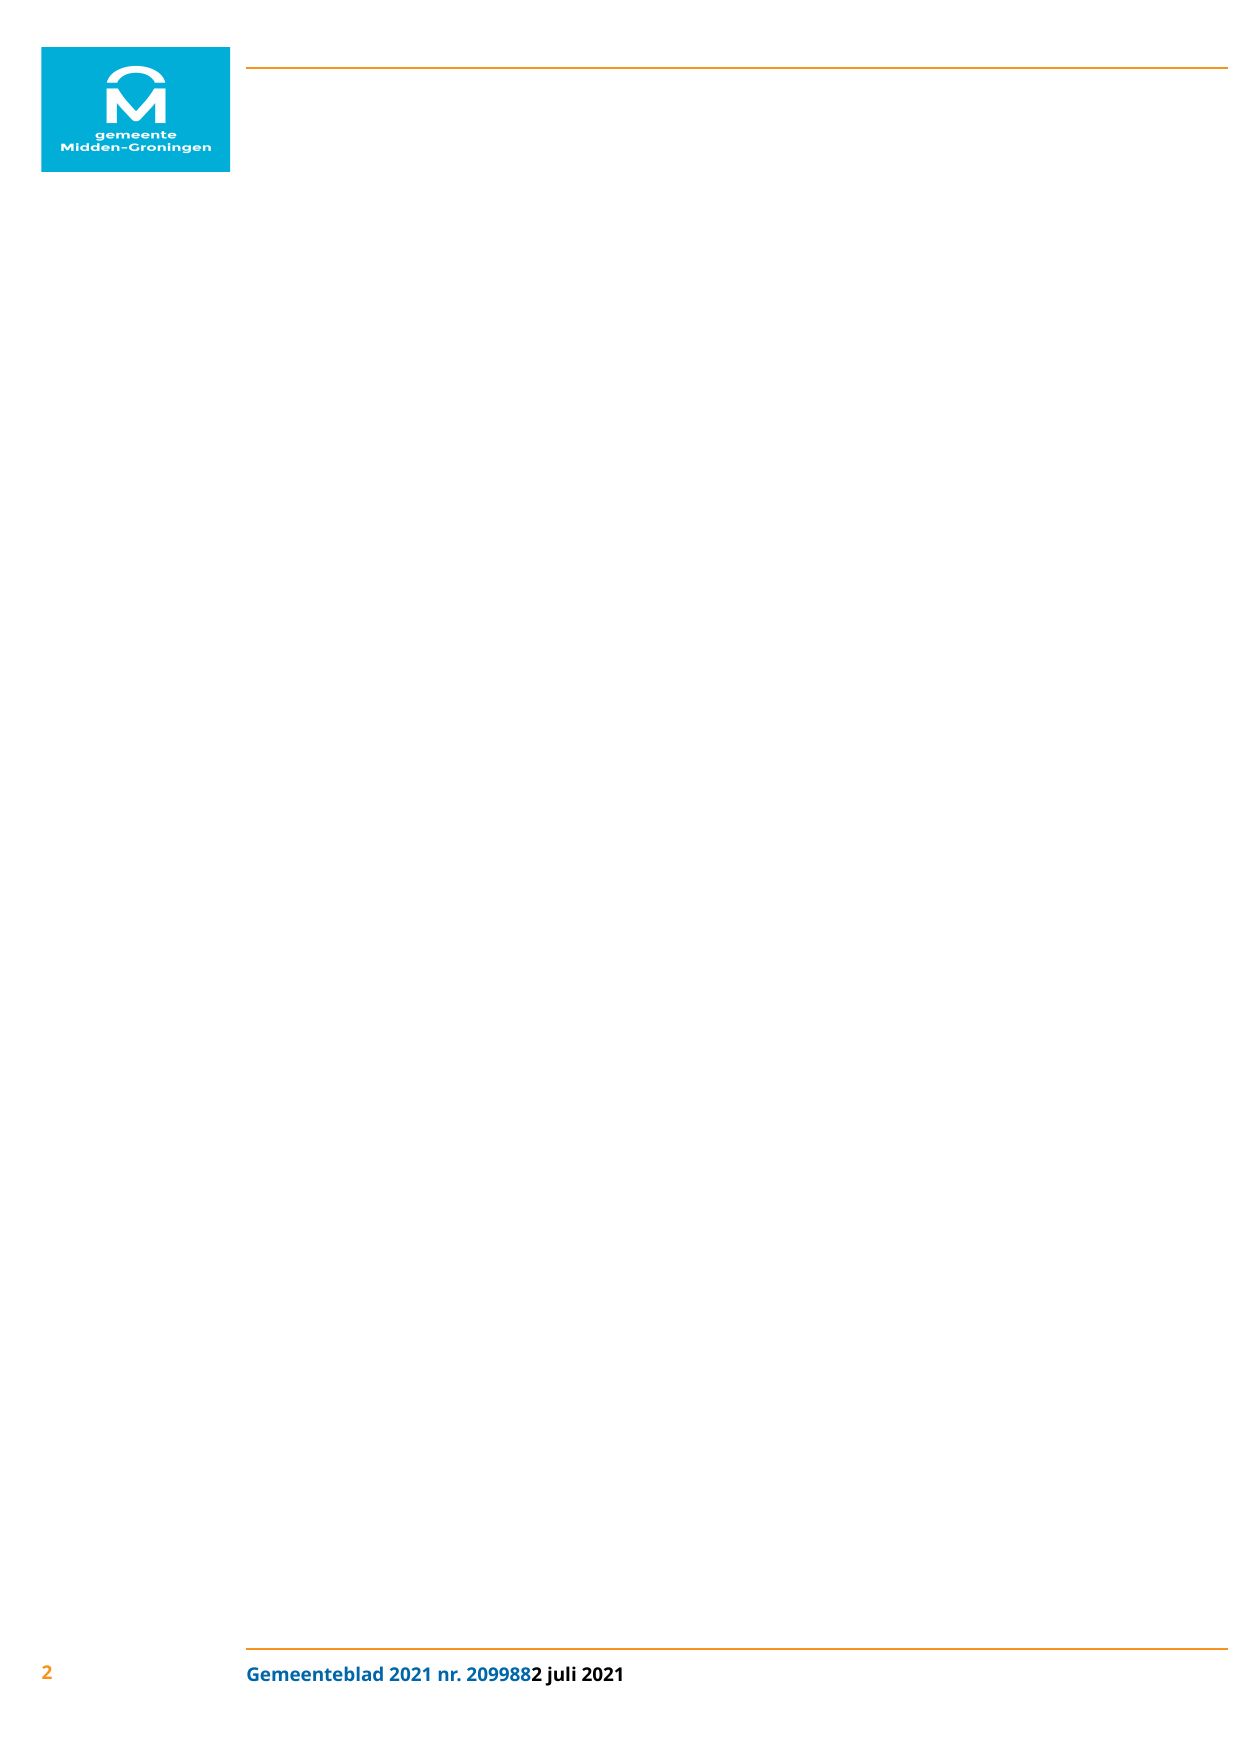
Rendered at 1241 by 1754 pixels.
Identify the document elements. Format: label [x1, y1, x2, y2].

picture [184, 146, 190, 153]
picture [107, 89, 165, 122]
picture [108, 66, 164, 82]
